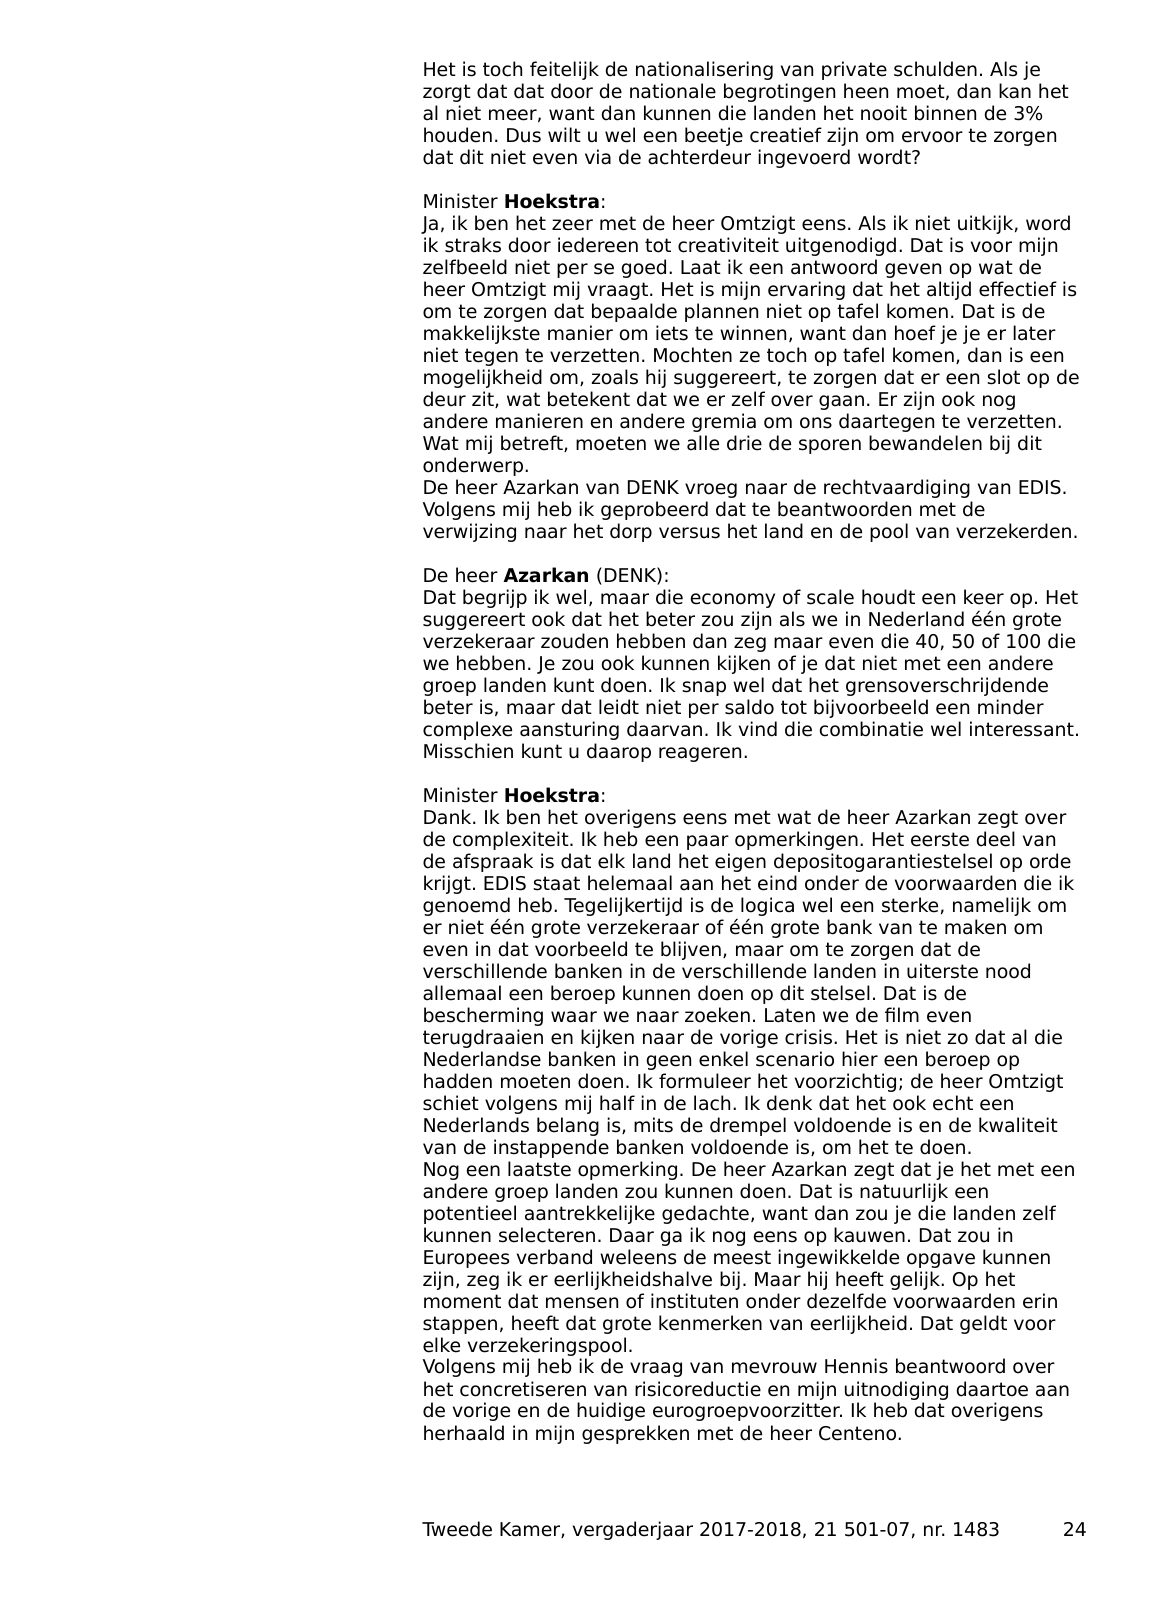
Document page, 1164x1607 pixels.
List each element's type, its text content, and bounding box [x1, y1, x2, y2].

text Ja, ik ben het zeer met de heer Omtzigt eens. Als ik niet uitkijk, word ik straks door iedereen tot creativiteit uitgenodigd. Dat is voor mijn zelfbeeld niet per se goed. Laat ik een antwoord geven op wat de heer Omtzigt mij vraagt. Het is mijn ervaring dat het altijd effectief is om te zorgen dat bepaalde plannen niet op tafel komen. Dat is de makkelijkste manier om iets te winnen, want dan hoef je je er later niet tegen te verzetten. Mochten ze toch op tafel komen, dan is een mogelijkheid om, zoals hij suggereert, te zorgen dat er een slot op de deur zit, wat betekent dat we er zelf over gaan. Er zijn ook nog andere manieren en andere gremia om ons daartegen te verzetten. Wat mij betreft, moeten we alle drie de sporen bewandelen bij dit onderwerp. [422, 213, 1087, 477]
text Nog een laatste opmerking. De heer Azarkan zegt dat je het met een andere groep landen zou kunnen doen. Dat is natuurlijk een potentieel aantrekkelijke gedachte, want dan zou je die landen zelf kunnen selecteren. Daar ga ik nog eens op kauwen. Dat zou in Europees verband weleens de meest ingewikkelde opgave kunnen zijn, zeg ik er eerlijkheidshalve bij. Maar hij heeft gelijk. Op het moment dat mensen of instituten onder dezelfde voorwaarden erin stappen, heeft dat grote kenmerken van eerlijkheid. Dat geldt voor elke verzekeringspool. [422, 1159, 1087, 1356]
text De heer Azarkan van DENK vroeg naar de rechtvaardiging van EDIS. Volgens mij heb ik geprobeerd dat te beantwoorden met de verwijzing naar het dorp versus het land en de pool van verzekerden. [422, 477, 1087, 543]
text Het is toch feitelijk de nationalisering van private schulden. Als je zorgt dat dat door de nationale begrotingen heen moet, dan kan het al niet meer, want dan kunnen die landen het nooit binnen de 3% houden. Dus wilt u wel een beetje creatief zijn om ervoor te zorgen dat dit niet even via de achterdeur ingevoerd wordt? [422, 59, 1087, 169]
text Dat begrijp ik wel, maar die economy of scale houdt een keer op. Het suggereert ook dat het beter zou zijn als we in Nederland één grote verzekeraar zouden hebben dan zeg maar even die 40, 50 of 100 die we hebben. Je zou ook kunnen kijken of je dat niet met een andere groep landen kunt doen. Ik snap wel dat het grensoverschrijdende beter is, maar dat leidt niet per saldo tot bijvoorbeeld een minder complexe aansturing daarvan. Ik vind die combinatie wel interessant. Misschien kunt u daarop reageren. [422, 587, 1087, 763]
text Volgens mij heb ik de vraag van mevrouw Hennis beantwoord over het concretiseren van risicoreductie en mijn uitnodiging daartoe aan de vorige en de huidige eurogroepvoorzitter. Ik heb dat overigens herhaald in mijn gesprekken met de heer Centeno. [422, 1356, 1087, 1444]
text De heer Azarkan (DENK): [422, 565, 1087, 587]
text Minister Hoekstra: [422, 785, 1087, 807]
text Minister Hoekstra: [422, 191, 1087, 213]
text Dank. Ik ben het overigens eens met wat de heer Azarkan zegt over de complexiteit. Ik heb een paar opmerkingen. Het eerste deel van de afspraak is dat elk land het eigen depositogarantiestelsel op orde krijgt. EDIS staat helemaal aan het eind onder de voorwaarden die ik genoemd heb. Tegelijkertijd is de logica wel een sterke, namelijk om er niet één grote verzekeraar of één grote bank van te maken om even in dat voorbeeld te blijven, maar om te zorgen dat de verschillende banken in de verschillende landen in uiterste nood allemaal een beroep kunnen doen op dit stelsel. Dat is de bescherming waar we naar zoeken. Laten we de film even terugdraaien en kijken naar de vorige crisis. Het is niet zo dat al die Nederlandse banken in geen enkel scenario hier een beroep op hadden moeten doen. Ik formuleer het voorzichtig; de heer Omtzigt schiet volgens mij half in de lach. Ik denk dat het ook echt een Nederlands belang is, mits de drempel voldoende is en de kwaliteit van de instappende banken voldoende is, om het te doen. [422, 807, 1087, 1159]
